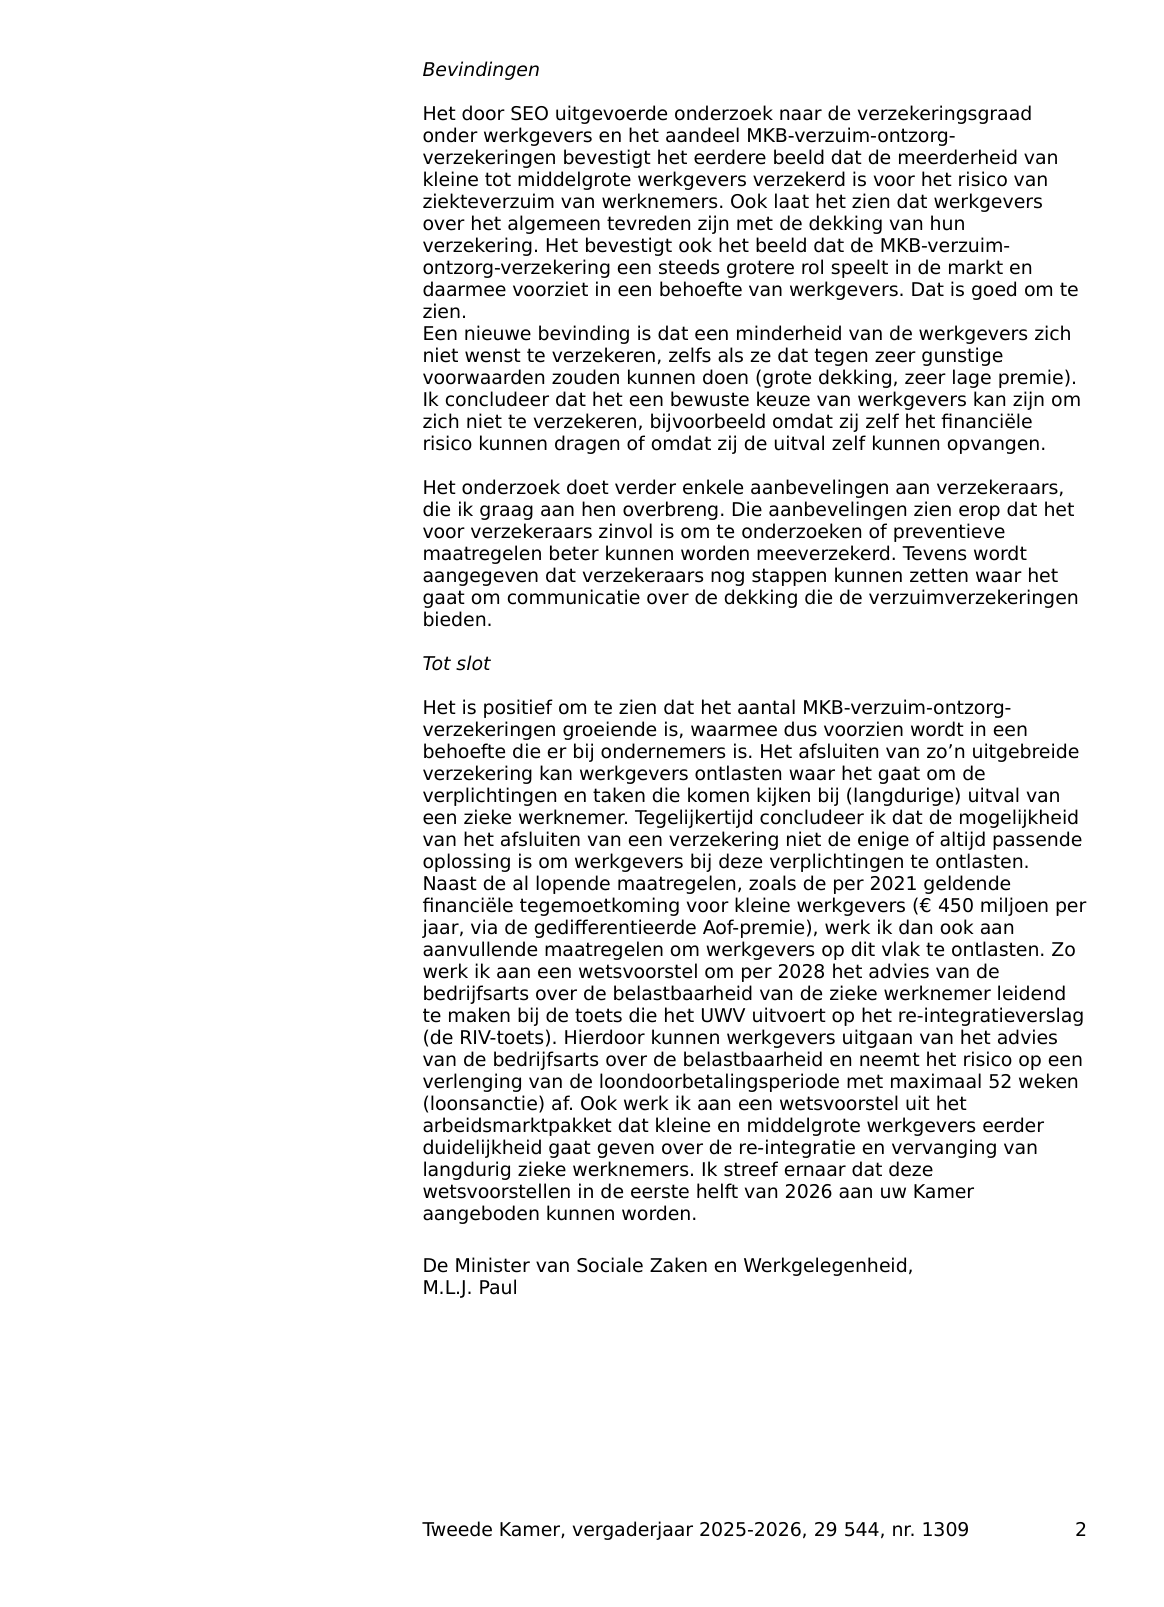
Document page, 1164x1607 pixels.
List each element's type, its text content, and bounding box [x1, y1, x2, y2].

text De Minister van Sociale Zaken en Werkgelegenheid, M.L.J. Paul [422, 1255, 1087, 1299]
text Het onderzoek doet verder enkele aanbevelingen aan verzekeraars, die ik graag aan hen overbreng. Die aanbevelingen zien erop dat het voor verzekeraars zinvol is om te onderzoeken of preventieve maatregelen beter kunnen worden meeverzekerd. Tevens wordt aangegeven dat verzekeraars nog stappen kunnen zetten waar het gaat om communicatie over de dekking die de verzuimverzekeringen bieden. [422, 477, 1087, 631]
text Het is positief om te zien dat het aantal MKB-verzuim-ontzorg-verzekeringen groeiende is, waarmee dus voorzien wordt in een behoefte die er bij ondernemers is. Het afsluiten van zo’n uitgebreide verzekering kan werkgevers ontlasten waar het gaat om de verplichtingen en taken die komen kijken bij (langdurige) uitval van een zieke werknemer. Tegelijkertijd concludeer ik dat de mogelijkheid van het afsluiten van een verzekering niet de enige of altijd passende oplossing is om werkgevers bij deze verplichtingen te ontlasten. Naast de al lopende maatregelen, zoals de per 2021 geldende financiële tegemoetkoming voor kleine werkgevers (€ 450 miljoen per jaar, via de gedifferentieerde Aof-premie), werk ik dan ook aan aanvullende maatregelen om werkgevers op dit vlak te ontlasten. Zo werk ik aan een wetsvoorstel om per 2028 het advies van de bedrijfsarts over de belastbaarheid van de zieke werknemer leidend te maken bij de toets die het UWV uitvoert op het re-integratieverslag (de RIV-toets). Hierdoor kunnen werkgevers uitgaan van het advies van de bedrijfsarts over de belastbaarheid en neemt het risico op een verlenging van de loondoorbetalingsperiode met maximaal 52 weken (loonsanctie) af. Ook werk ik aan een wetsvoorstel uit het arbeidsmarktpakket dat kleine en middelgrote werkgevers eerder duidelijkheid gaat geven over de re-integratie en vervanging van langdurig zieke werknemers. Ik streef ernaar dat deze wetsvoorstellen in de eerste helft van 2026 aan uw Kamer aangeboden kunnen worden. [422, 697, 1087, 1225]
text Het door SEO uitgevoerde onderzoek naar de verzekeringsgraad onder werkgevers en het aandeel MKB-verzuim-ontzorg-verzekeringen bevestigt het eerdere beeld dat de meerderheid van kleine tot middelgrote werkgevers verzekerd is voor het risico van ziekteverzuim van werknemers. Ook laat het zien dat werkgevers over het algemeen tevreden zijn met de dekking van hun verzekering. Het bevestigt ook het beeld dat de MKB-verzuim-ontzorg-verzekering een steeds grotere rol speelt in de markt en daarmee voorziet in een behoefte van werkgevers. Dat is goed om te zien. [422, 103, 1087, 323]
subtitle Tot slot [422, 653, 1087, 675]
text Een nieuwe bevinding is dat een minderheid van de werkgevers zich niet wenst te verzekeren, zelfs als ze dat tegen zeer gunstige voorwaarden zouden kunnen doen (grote dekking, zeer lage premie). Ik concludeer dat het een bewuste keuze van werkgevers kan zijn om zich niet te verzekeren, bijvoorbeeld omdat zij zelf het financiële risico kunnen dragen of omdat zij de uitval zelf kunnen opvangen. [422, 323, 1087, 455]
subtitle Bevindingen [422, 59, 1087, 81]
